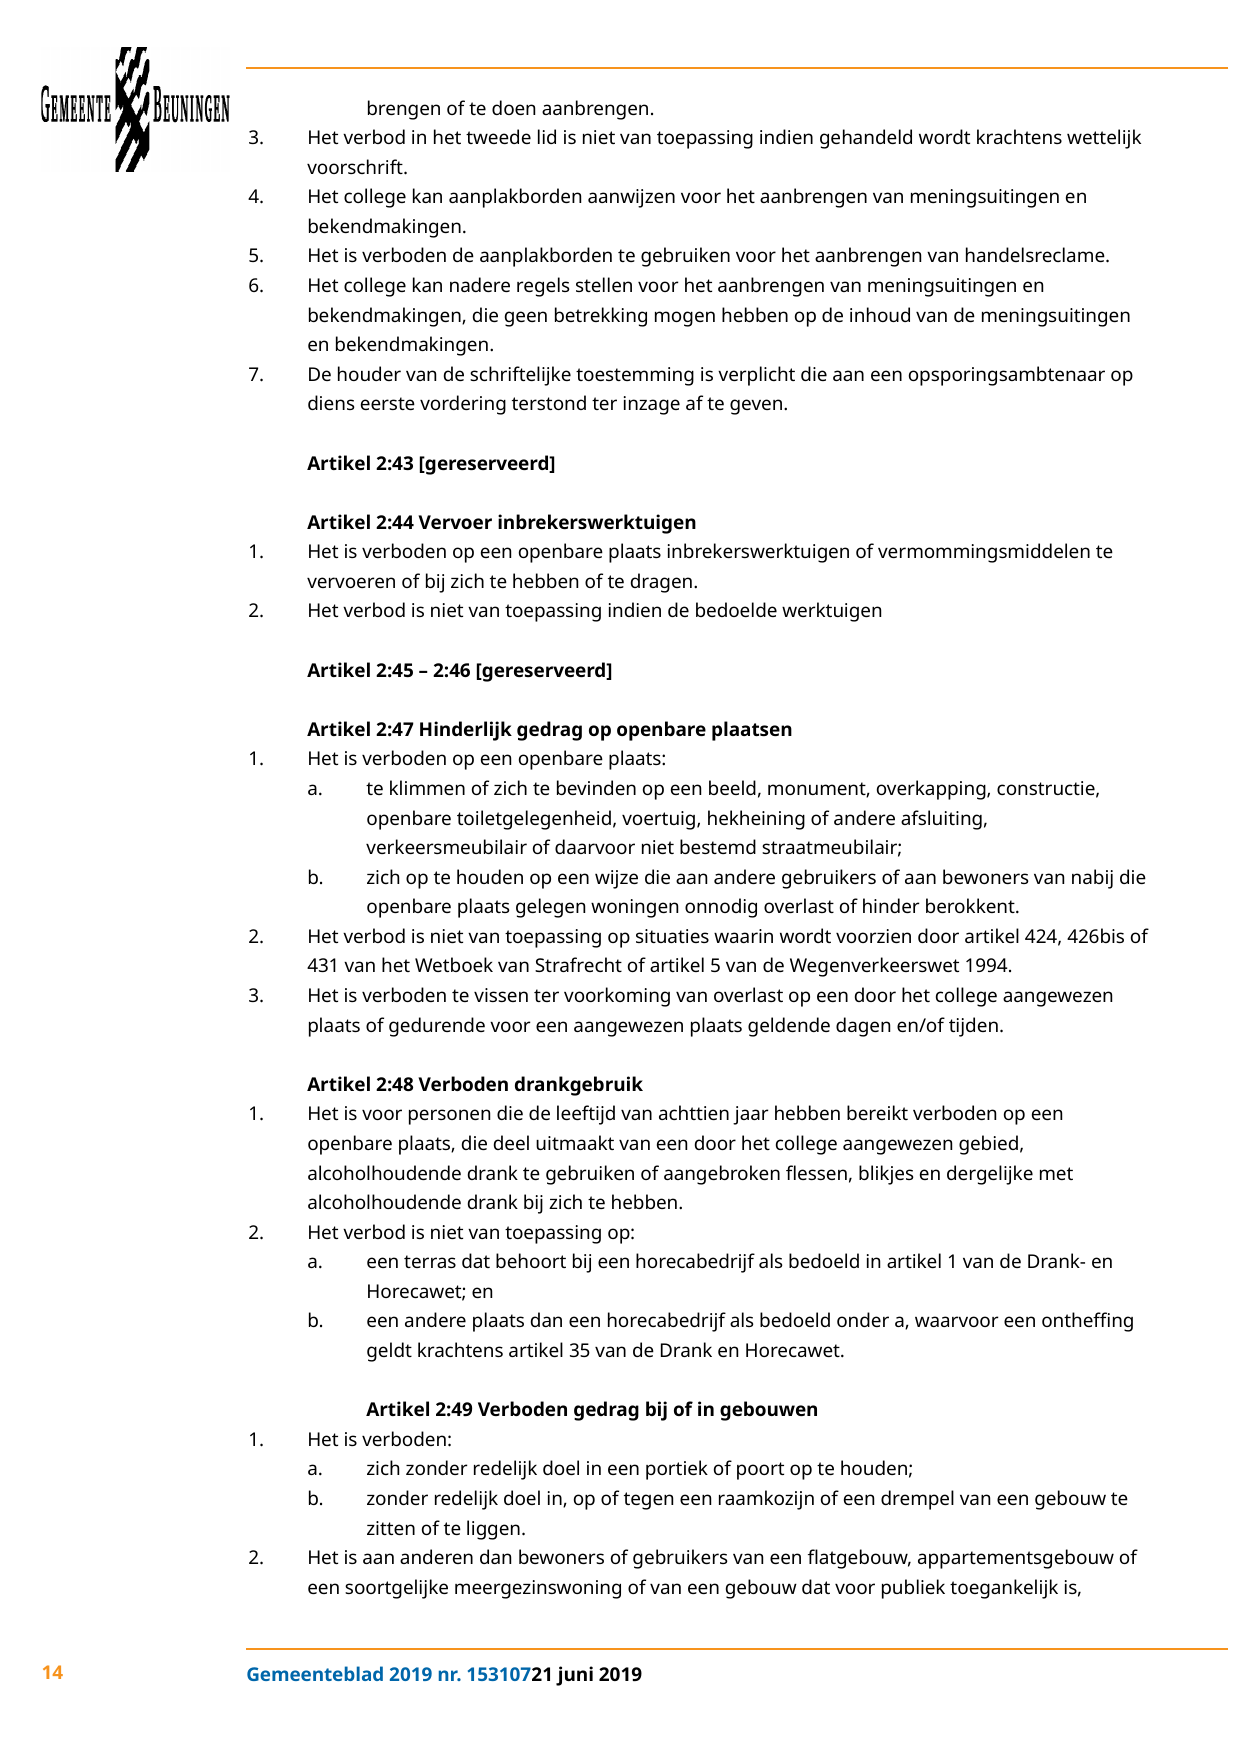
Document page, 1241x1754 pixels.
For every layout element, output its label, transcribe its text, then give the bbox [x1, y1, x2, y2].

list Het verbod in het tweede lid is niet van toepassing indien gehandeld wordt krachtens wettelijk voorschrift. [248, 124, 1152, 180]
list Het verbod is niet van toepassing op: [248, 1219, 1152, 1245]
list Artikel 2:47 Hinderlijk gedrag op openbare plaatsen [248, 716, 1152, 742]
list te klimmen of zich te bevinden op een beeld, monument, overkapping, constructie, openbare toiletgelegenheid, voertuig, hekheining of andere afsluiting, verkeersmeubilair of daarvoor niet bestemd straatmeubilair; [307, 775, 1152, 860]
list brengen of te doen aanbrengen. [307, 95, 1152, 121]
list Artikel 2:43 [gereserveerd] [248, 450, 1152, 476]
list Artikel 2:48 Verboden drankgebruik [248, 1071, 1152, 1097]
list De houder van de schriftelijke toestemming is verplicht die aan een opsporingsambtenaar op diens eerste vordering terstond ter inzage af te geven. [248, 361, 1152, 416]
list Het is verboden: [248, 1426, 1152, 1452]
list zich zonder redelijk doel in een portiek of poort op te houden; [307, 1456, 1152, 1481]
list Het college kan aanplakborden aanwijzen voor het aanbrengen van meningsuitingen en bekendmakingen. [248, 183, 1152, 239]
list Het verbod is niet van toepassing indien de bedoelde werktuigen [248, 598, 1152, 623]
list Het is verboden op een openbare plaats: [248, 746, 1152, 771]
list Artikel 2:44 Vervoer inbrekerswerktuigen [248, 509, 1152, 535]
list Artikel 2:49 Verboden gedrag bij of in gebouwen [307, 1396, 1152, 1422]
list Het is aan anderen dan bewoners of gebruikers van een flatgebouw, appartementsgebouw of een soortgelijke meergezinswoning of van een gebouw dat voor publiek toegankelijk is, [248, 1544, 1152, 1600]
list Het college kan nadere regels stellen voor het aanbrengen van meningsuitingen en bekendmakingen, die geen betrekking mogen hebben op de inhoud van de meningsuitingen en bekendmakingen. [248, 272, 1152, 357]
list Het verbod is niet van toepassing op situaties waarin wordt voorzien door artikel 424, 426bis of 431 van het Wetboek van Strafrecht of artikel 5 van de Wegenverkeerswet 1994. [248, 923, 1152, 978]
list Artikel 2:45 – 2:46 [gereserveerd] [248, 657, 1152, 683]
list Het is verboden op een openbare plaats inbrekerswerktuigen of vermommingsmiddelen te vervoeren of bij zich te hebben of te dragen. [248, 538, 1152, 594]
list Het is verboden de aanplakborden te gebruiken voor het aanbrengen van handelsreclame. [248, 243, 1152, 268]
list zonder redelijk doel in, op of tegen een raamkozijn of een drempel van een gebouw te zitten of te liggen. [307, 1485, 1152, 1541]
list Het is voor personen die de leeftijd van achttien jaar hebben bereikt verboden op een openbare plaats, die deel uitmaakt van een door het college aangewezen gebied, alcoholhoudende drank te gebruiken of aangebroken flessen, blikjes en dergelijke met alcoholhoudende drank bij zich te hebben. [248, 1101, 1152, 1215]
list een andere plaats dan een horecabedrijf als bedoeld onder a, waarvoor een ontheffing geldt krachtens artikel 35 van de Drank en Horecawet. [307, 1308, 1152, 1363]
list een terras dat behoort bij een horecabedrijf als bedoeld in artikel 1 van de Drank- en Horecawet; en [307, 1248, 1152, 1304]
picture [41, 47, 231, 172]
list Het is verboden te vissen ter voorkoming van overlast op een door het college aangewezen plaats of gedurende voor een aangewezen plaats geldende dagen en/of tijden. [248, 982, 1152, 1038]
list zich op te houden op een wijze die aan andere gebruikers of aan bewoners van nabij die openbare plaats gelegen woningen onnodig overlast of hinder berokkent. [307, 864, 1152, 919]
